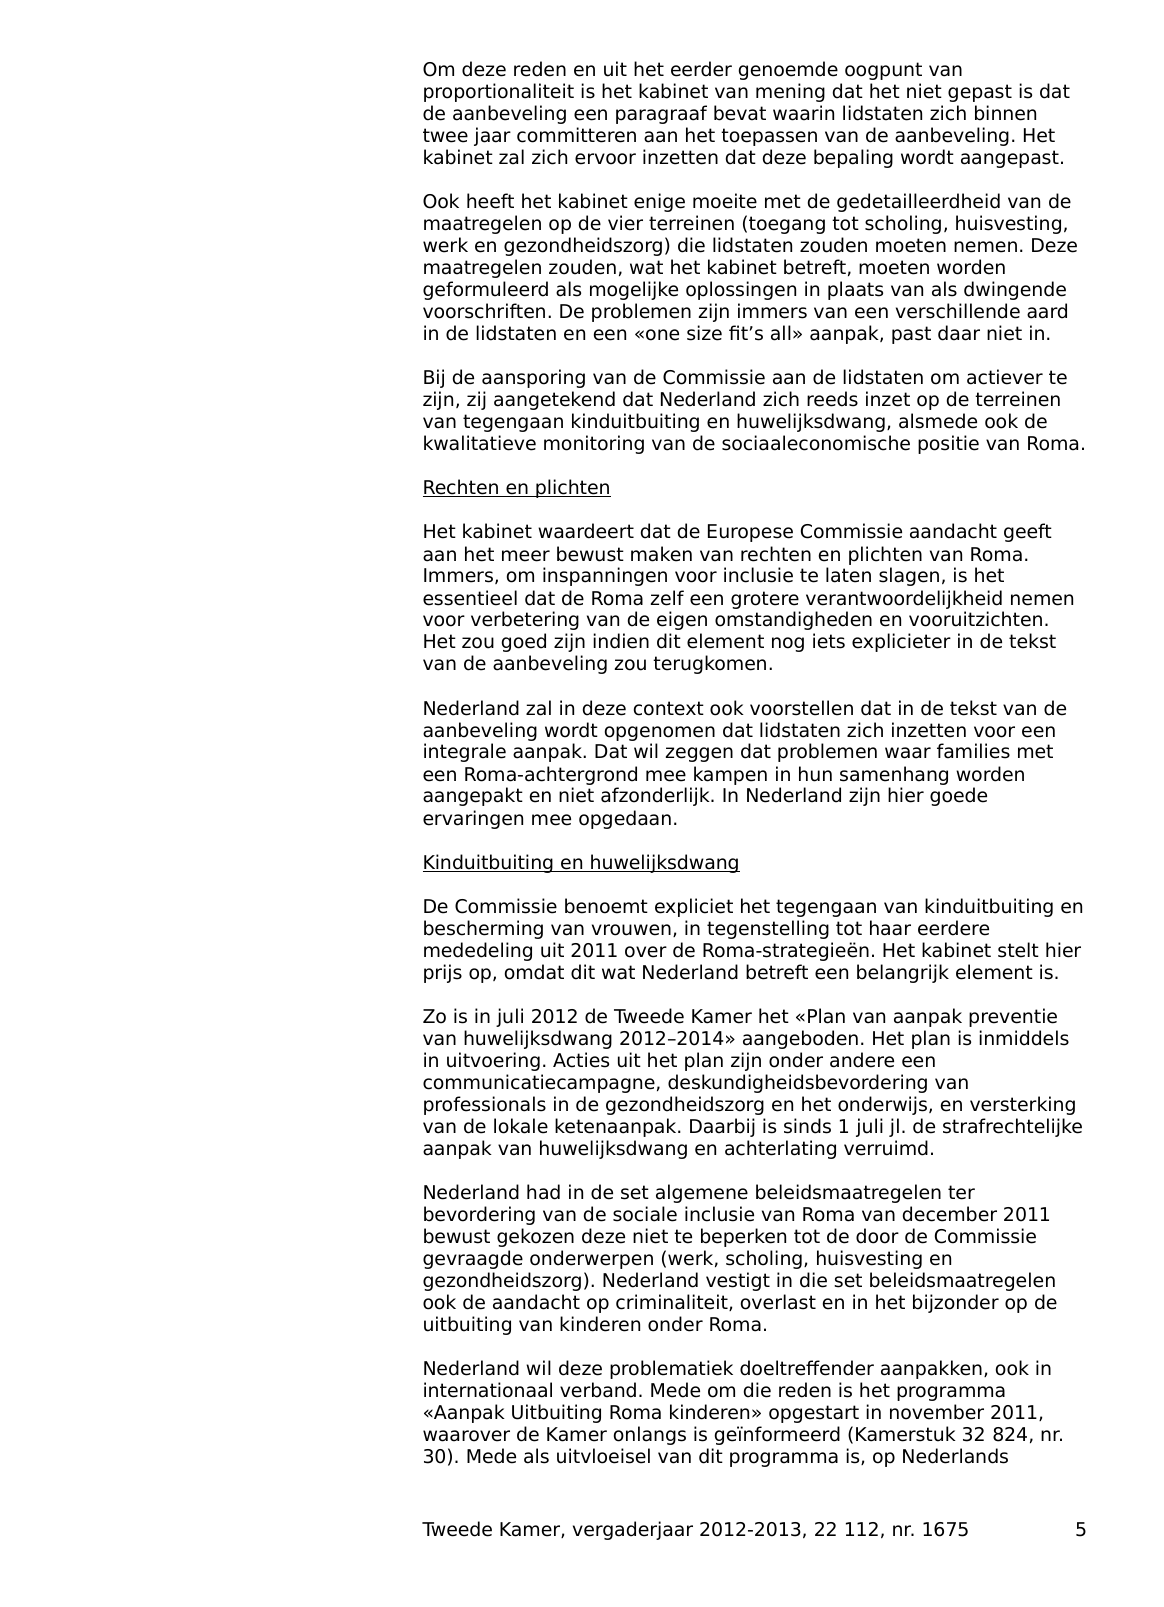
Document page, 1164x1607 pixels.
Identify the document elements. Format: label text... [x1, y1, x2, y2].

text Nederland zal in deze context ook voorstellen dat in de tekst van de aanbeveling wordt opgenomen dat lidstaten zich inzetten voor een integrale aanpak. Dat wil zeggen dat problemen waar families met een Roma-achtergrond mee kampen in hun samenhang worden aangepakt en niet afzonderlijk. In Nederland zijn hier goede ervaringen mee opgedaan. [422, 697, 1087, 829]
text Nederland had in de set algemene beleidsmaatregelen ter bevordering van de sociale inclusie van Roma van december 2011 bewust gekozen deze niet te beperken tot de door de Commissie gevraagde onderwerpen (werk, scholing, huisvesting en gezondheidszorg). Nederland vestigt in die set beleidsmaatregelen ook de aandacht op criminaliteit, overlast en in het bijzonder op de uitbuiting van kinderen onder Roma. [422, 1182, 1087, 1336]
text Zo is in juli 2012 de Tweede Kamer het «Plan van aanpak preventie van huwelijksdwang 2012–2014» aangeboden. Het plan is inmiddels in uitvoering. Acties uit het plan zijn onder andere een communicatiecampagne, deskundigheidsbevordering van professionals in de gezondheidszorg en het onderwijs, en versterking van de lokale ketenaanpak. Daarbij is sinds 1 juli jl. de strafrechtelijke aanpak van huwelijksdwang en achterlating verruimd. [422, 1006, 1087, 1160]
text Ook heeft het kabinet enige moeite met de gedetailleerdheid van de maatregelen op de vier terreinen (toegang tot scholing, huisvesting, werk en gezondheidszorg) die lidstaten zouden moeten nemen. Deze maatregelen zouden, wat het kabinet betreft, moeten worden geformuleerd als mogelijke oplossingen in plaats van als dwingende voorschriften. De problemen zijn immers van een verschillende aard in de lidstaten en een «one size fit’s all» aanpak, past daar niet in. [422, 191, 1087, 345]
text Om deze reden en uit het eerder genoemde oogpunt van proportionaliteit is het kabinet van mening dat het niet gepast is dat de aanbeveling een paragraaf bevat waarin lidstaten zich binnen twee jaar committeren aan het toepassen van de aanbeveling. Het kabinet zal zich ervoor inzetten dat deze bepaling wordt aangepast. [422, 59, 1087, 169]
text De Commissie benoemt expliciet het tegengaan van kinduitbuiting en bescherming van vrouwen, in tegenstelling tot haar eerdere mededeling uit 2011 over de Roma-strategieën. Het kabinet stelt hier prijs op, omdat dit wat Nederland betreft een belangrijk element is. [422, 896, 1087, 984]
text Bij de aansporing van de Commissie aan de lidstaten om actiever te zijn, zij aangetekend dat Nederland zich reeds inzet op de terreinen van tegengaan kinduitbuiting en huwelijksdwang, alsmede ook de kwalitatieve monitoring van de sociaaleconomische positie van Roma. [422, 367, 1087, 455]
text Het kabinet waardeert dat de Europese Commissie aandacht geeft aan het meer bewust maken van rechten en plichten van Roma. Immers, om inspanningen voor inclusie te laten slagen, is het essentieel dat de Roma zelf een grotere verantwoordelijkheid nemen voor verbetering van de eigen omstandigheden en vooruitzichten. Het zou goed zijn indien dit element nog iets explicieter in de tekst van de aanbeveling zou terugkomen. [422, 521, 1087, 675]
subtitle Rechten en plichten [422, 477, 1087, 499]
text Nederland wil deze problematiek doeltreffender aanpakken, ook in internationaal verband. Mede om die reden is het programma «Aanpak Uitbuiting Roma kinderen» opgestart in november 2011, waarover de Kamer onlangs is geïnformeerd (Kamerstuk 32 824, nr. 30). Mede als uitvloeisel van dit programma is, op Nederlands [422, 1358, 1087, 1468]
subtitle Kinduitbuiting en huwelijksdwang [422, 852, 1087, 873]
